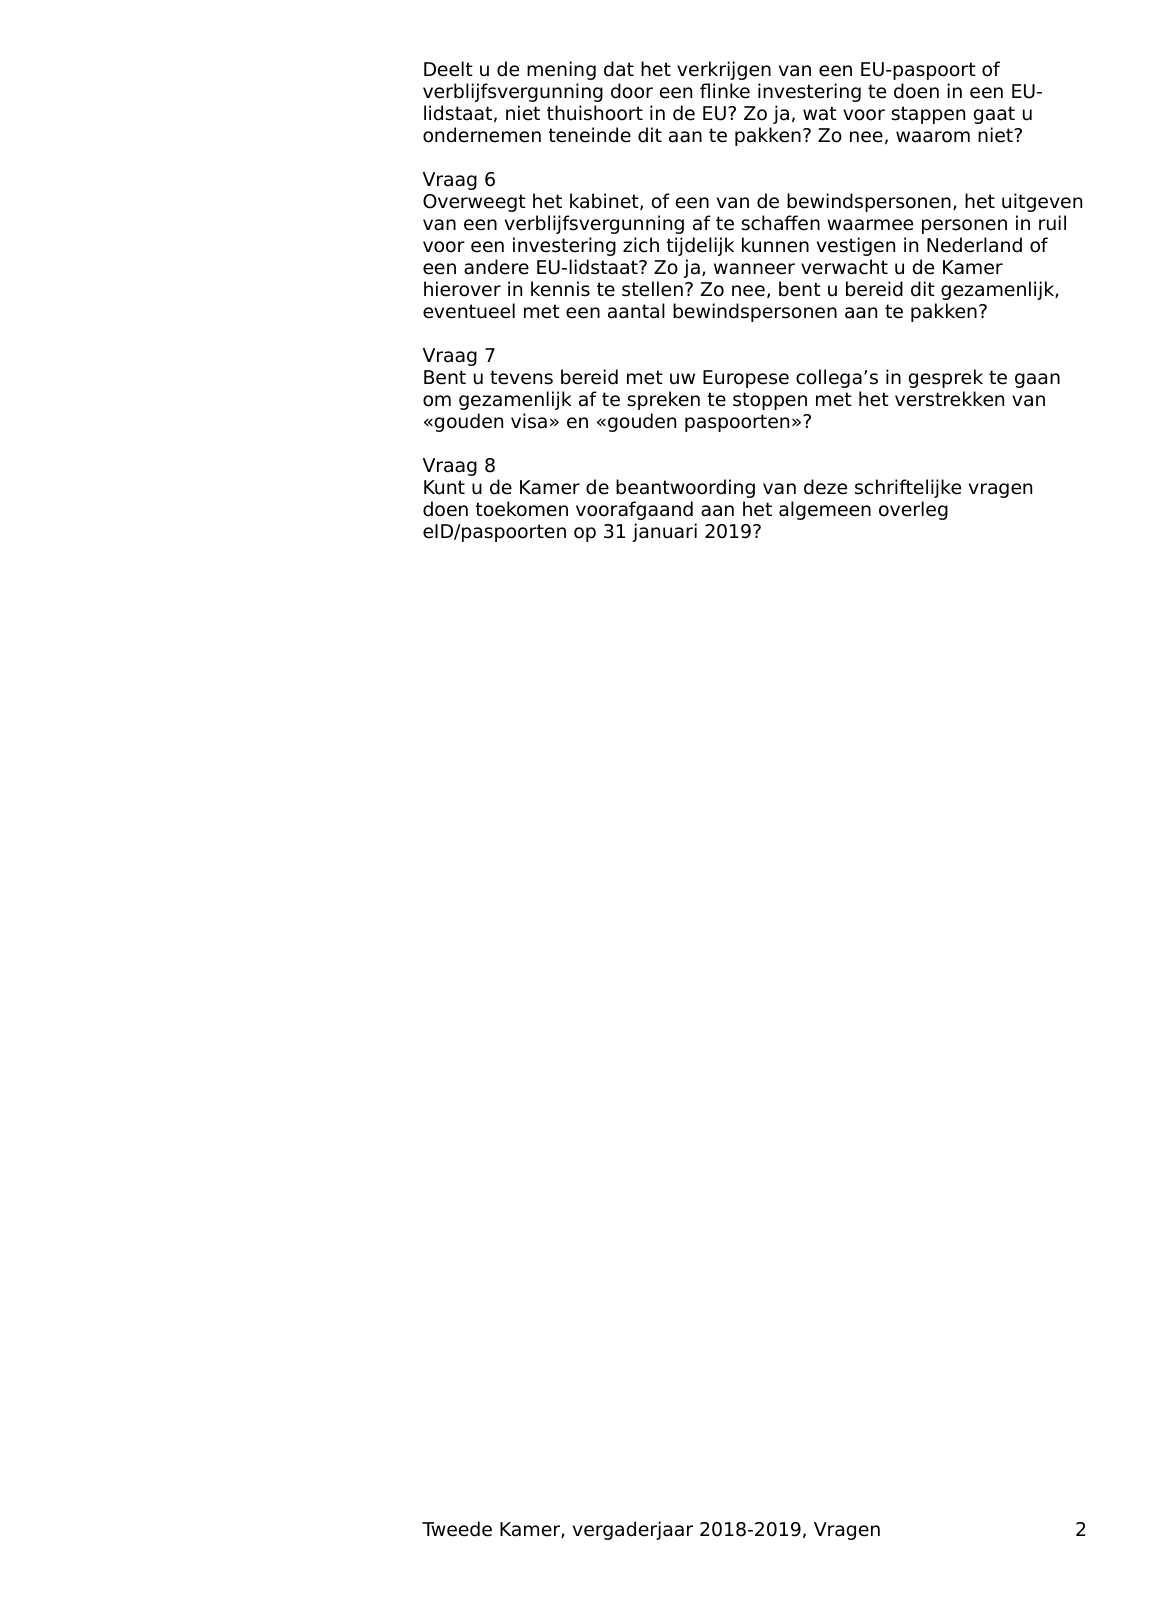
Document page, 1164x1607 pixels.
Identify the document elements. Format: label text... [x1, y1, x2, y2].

text Kunt u de Kamer de beantwoording van deze schriftelijke vragen doen toekomen voorafgaand aan het algemeen overleg eID/paspoorten op 31 januari 2019? [422, 477, 1087, 543]
text Vraag 8 [422, 455, 1087, 477]
text Overweegt het kabinet, of een van de bewindspersonen, het uitgeven van een verblijfsvergunning af te schaffen waarmee personen in ruil voor een investering zich tijdelijk kunnen vestigen in Nederland of een andere EU-lidstaat? Zo ja, wanneer verwacht u de Kamer hierover in kennis te stellen? Zo nee, bent u bereid dit gezamenlijk, eventueel met een aantal bewindspersonen aan te pakken? [422, 191, 1087, 323]
text Bent u tevens bereid met uw Europese collega’s in gesprek te gaan om gezamenlijk af te spreken te stoppen met het verstrekken van «gouden visa» en «gouden paspoorten»? [422, 367, 1087, 433]
text Vraag 7 [422, 345, 1087, 367]
text Deelt u de mening dat het verkrijgen van een EU-paspoort of verblijfsvergunning door een flinke investering te doen in een EU-lidstaat, niet thuishoort in de EU? Zo ja, wat voor stappen gaat u ondernemen teneinde dit aan te pakken? Zo nee, waarom niet? [422, 59, 1087, 147]
text Vraag 6 [422, 169, 1087, 191]
